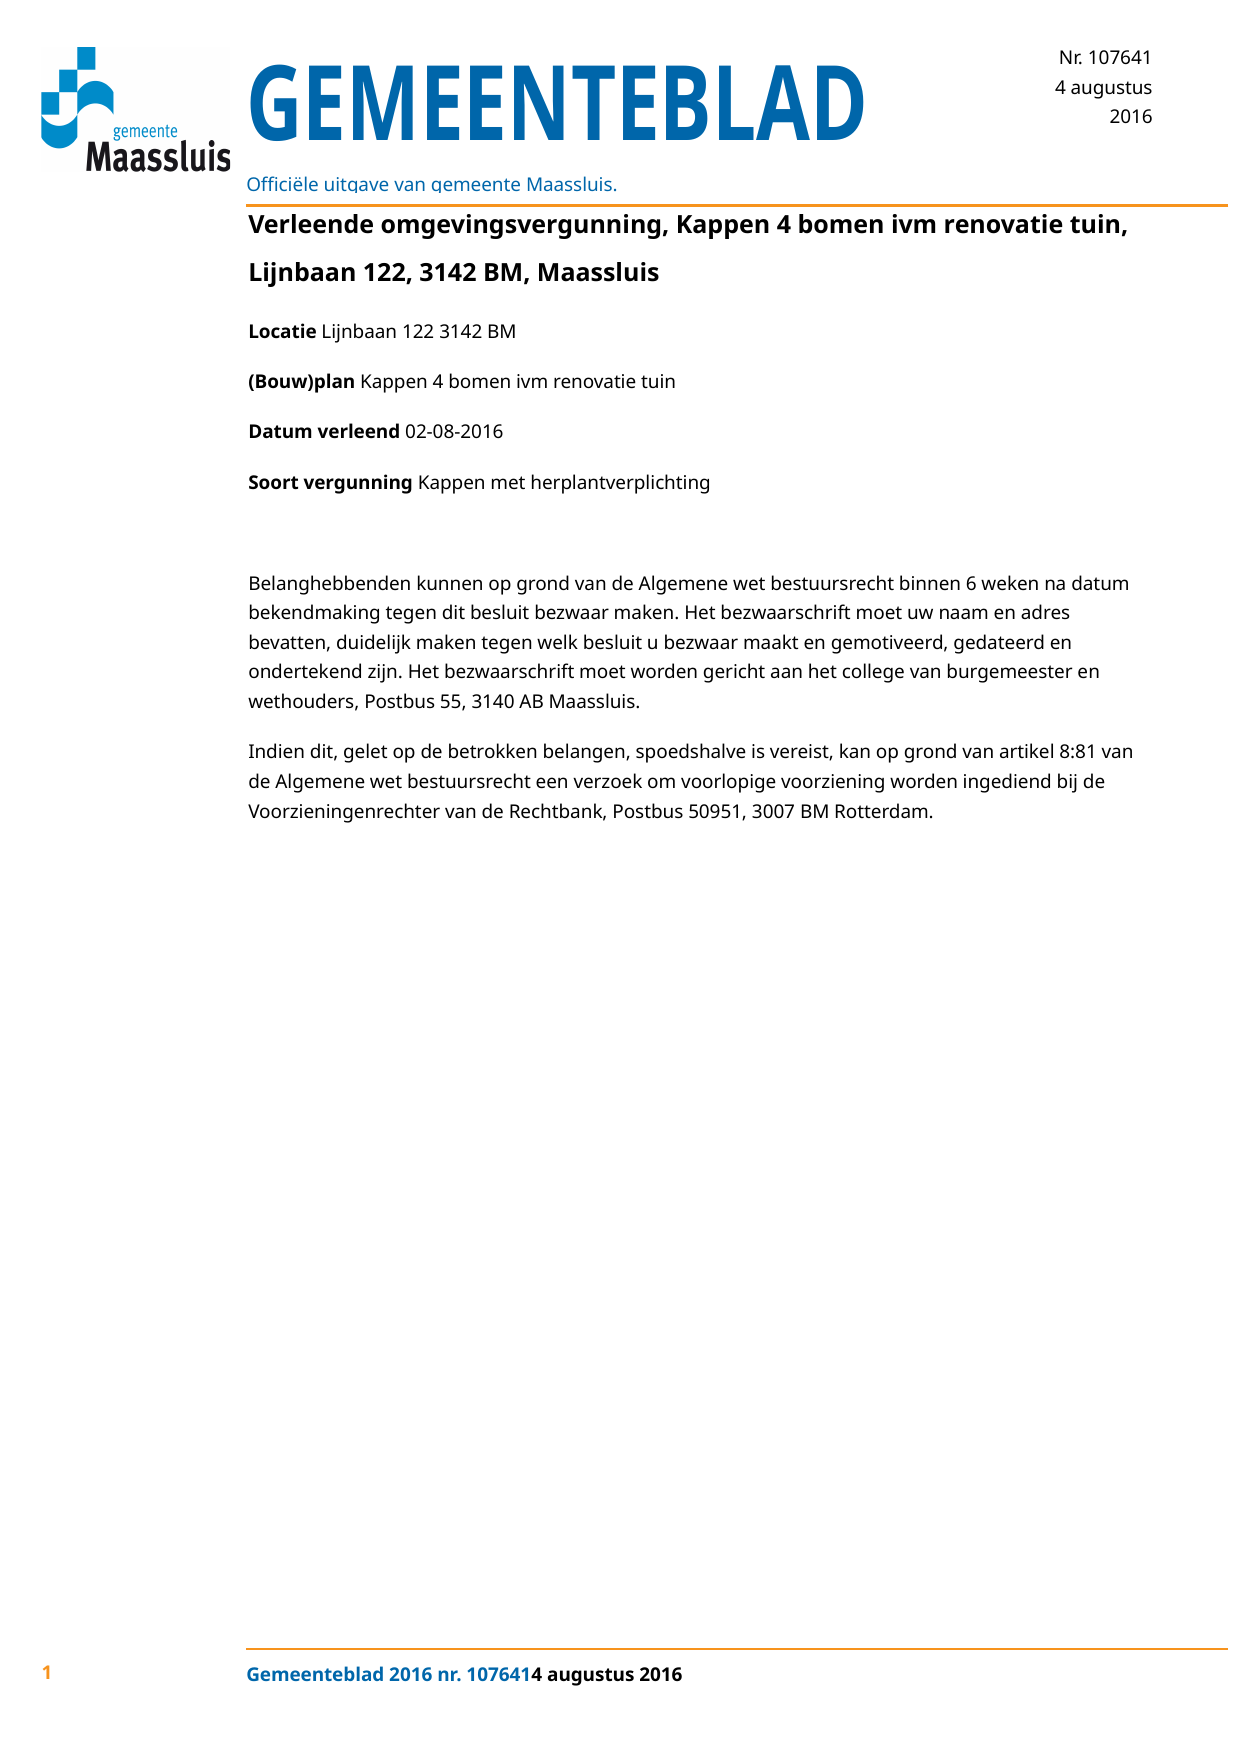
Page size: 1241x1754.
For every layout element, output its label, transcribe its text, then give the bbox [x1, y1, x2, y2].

picture [41, 47, 231, 172]
text (Bouw)plan Kappen 4 bomen ivm renovatie tuin [248, 368, 1152, 394]
text Belanghebbenden kunnen op grond van de Algemene wet bestuursrecht binnen 6 weken na datum bekendmaking tegen dit besluit bezwaar maken. Het bezwaarschrift moet uw naam en adres bevatten, duidelijk maken tegen welk besluit u bezwaar maakt en gemotiveerd, gedateerd en ondertekend zijn. Het bezwaarschrift moet worden gericht aan het college van burgemeester en wethouders, Postbus 55, 3140 AB Maassluis. [248, 570, 1152, 714]
text Locatie Lijnbaan 122 3142 BM [248, 318, 1152, 344]
text Datum verleend 02-08-2016 [248, 419, 1152, 444]
picture [41, 47, 77, 92]
text Indien dit, gelet op de betrokken belangen, spoedshalve is vereist, kan op grond van artikel 8:81 van de Algemene wet bestuursrecht een verzoek om voorlopige voorziening worden ingediend bij de Voorzieningenrechter van de Rechtbank, Postbus 50951, 3007 BM Rotterdam. [248, 739, 1152, 824]
text Verleende omgevingsvergunning, Kappen 4 bomen ivm renovatie tuin, Lijnbaan 122, 3142 BM, Maassluis [248, 207, 1152, 288]
text Soort vergunning Kappen met herplantverplichting [248, 469, 1152, 495]
